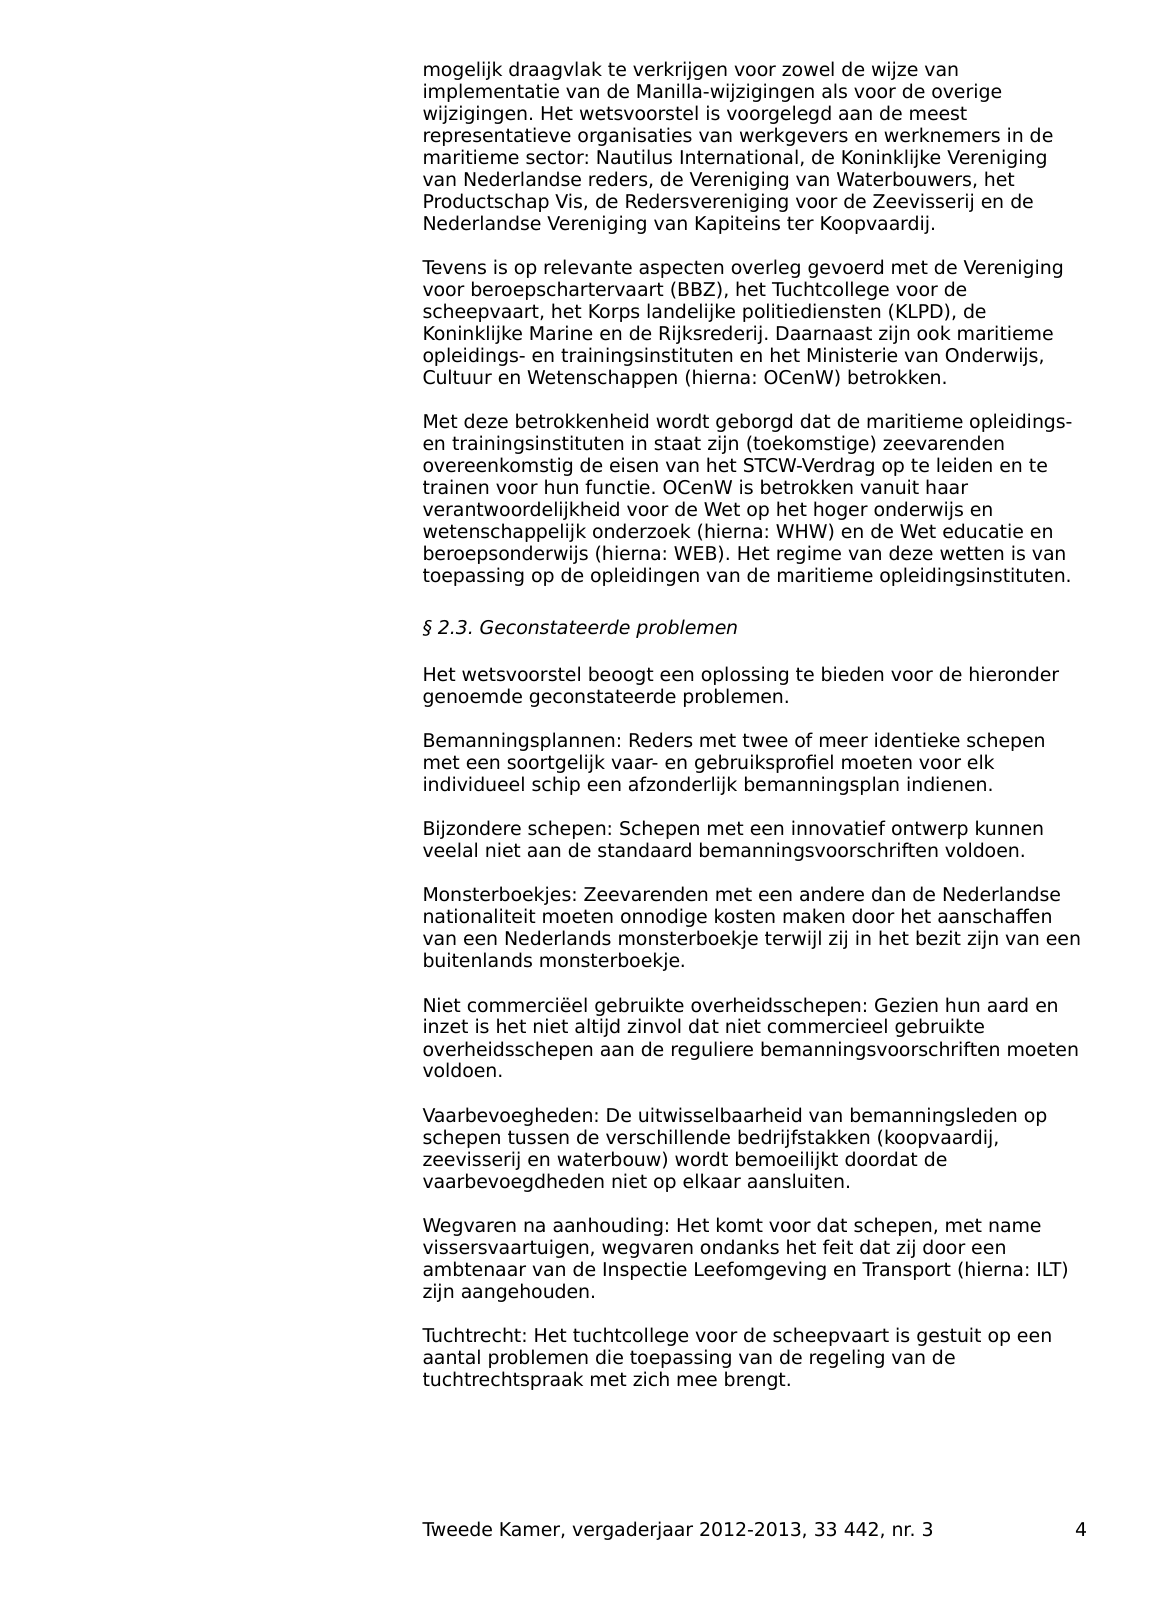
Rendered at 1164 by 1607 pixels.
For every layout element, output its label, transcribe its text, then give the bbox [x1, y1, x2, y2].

text Met deze betrokkenheid wordt geborgd dat de maritieme opleidings- en trainingsinstituten in staat zijn (toekomstige) zeevarenden overeenkomstig de eisen van het STCW-Verdrag op te leiden en te trainen voor hun functie. OCenW is betrokken vanuit haar verantwoordelijkheid voor de Wet op het hoger onderwijs en wetenschappelijk onderzoek (hierna: WHW) en de Wet educatie en beroepsonderwijs (hierna: WEB). Het regime van deze wetten is van toepassing op de opleidingen van de maritieme opleidingsinstituten. [422, 411, 1087, 587]
text Tuchtrecht: Het tuchtcollege voor de scheepvaart is gestuit op een aantal problemen die toepassing van de regeling van de tuchtrechtspraak met zich mee brengt. [422, 1325, 1087, 1391]
text Tevens is op relevante aspecten overleg gevoerd met de Vereniging voor beroepschartervaart (BBZ), het Tuchtcollege voor de scheepvaart, het Korps landelijke politiediensten (KLPD), de Koninklijke Marine en de Rijksrederij. Daarnaast zijn ook maritieme opleidings- en trainingsinstituten en het Ministerie van Onderwijs, Cultuur en Wetenschappen (hierna: OCenW) betrokken. [422, 257, 1087, 389]
text Wegvaren na aanhouding: Het komt voor dat schepen, met name vissersvaartuigen, wegvaren ondanks het feit dat zij door een ambtenaar van de Inspectie Leefomgeving en Transport (hierna: ILT) zijn aangehouden. [422, 1215, 1087, 1303]
text mogelijk draagvlak te verkrijgen voor zowel de wijze van implementatie van de Manilla-wijzigingen als voor de overige wijzigingen. Het wetsvoorstel is voorgelegd aan de meest representatieve organisaties van werkgevers en werknemers in de maritieme sector: Nautilus International, de Koninklijke Vereniging van Nederlandse reders, de Vereniging van Waterbouwers, het Productschap Vis, de Redersvereniging voor de Zeevisserij en de Nederlandse Vereniging van Kapiteins ter Koopvaardij. [422, 59, 1087, 235]
text Niet commerciëel gebruikte overheidsschepen: Gezien hun aard en inzet is het niet altijd zinvol dat niet commercieel gebruikte overheidsschepen aan de reguliere bemanningsvoorschriften moeten voldoen. [422, 994, 1087, 1082]
text Bijzondere schepen: Schepen met een innovatief ontwerp kunnen veelal niet aan de standaard bemanningsvoorschriften voldoen. [422, 818, 1087, 862]
subtitle § 2.3. Geconstateerde problemen [422, 617, 1087, 639]
text Vaarbevoegheden: De uitwisselbaarheid van bemanningsleden op schepen tussen de verschillende bedrijfstakken (koopvaardij, zeevisserij en waterbouw) wordt bemoeilijkt doordat de vaarbevoegdheden niet op elkaar aansluiten. [422, 1104, 1087, 1192]
text Bemanningsplannen: Reders met twee of meer identieke schepen met een soortgelijk vaar- en gebruiksprofiel moeten voor elk individueel schip een afzonderlijk bemanningsplan indienen. [422, 730, 1087, 796]
text Monsterboekjes: Zeevarenden met een andere dan de Nederlandse nationaliteit moeten onnodige kosten maken door het aanschaffen van een Nederlands monsterboekje terwijl zij in het bezit zijn van een buitenlands monsterboekje. [422, 884, 1087, 972]
text Het wetsvoorstel beoogt een oplossing te bieden voor de hieronder genoemde geconstateerde problemen. [422, 664, 1087, 708]
